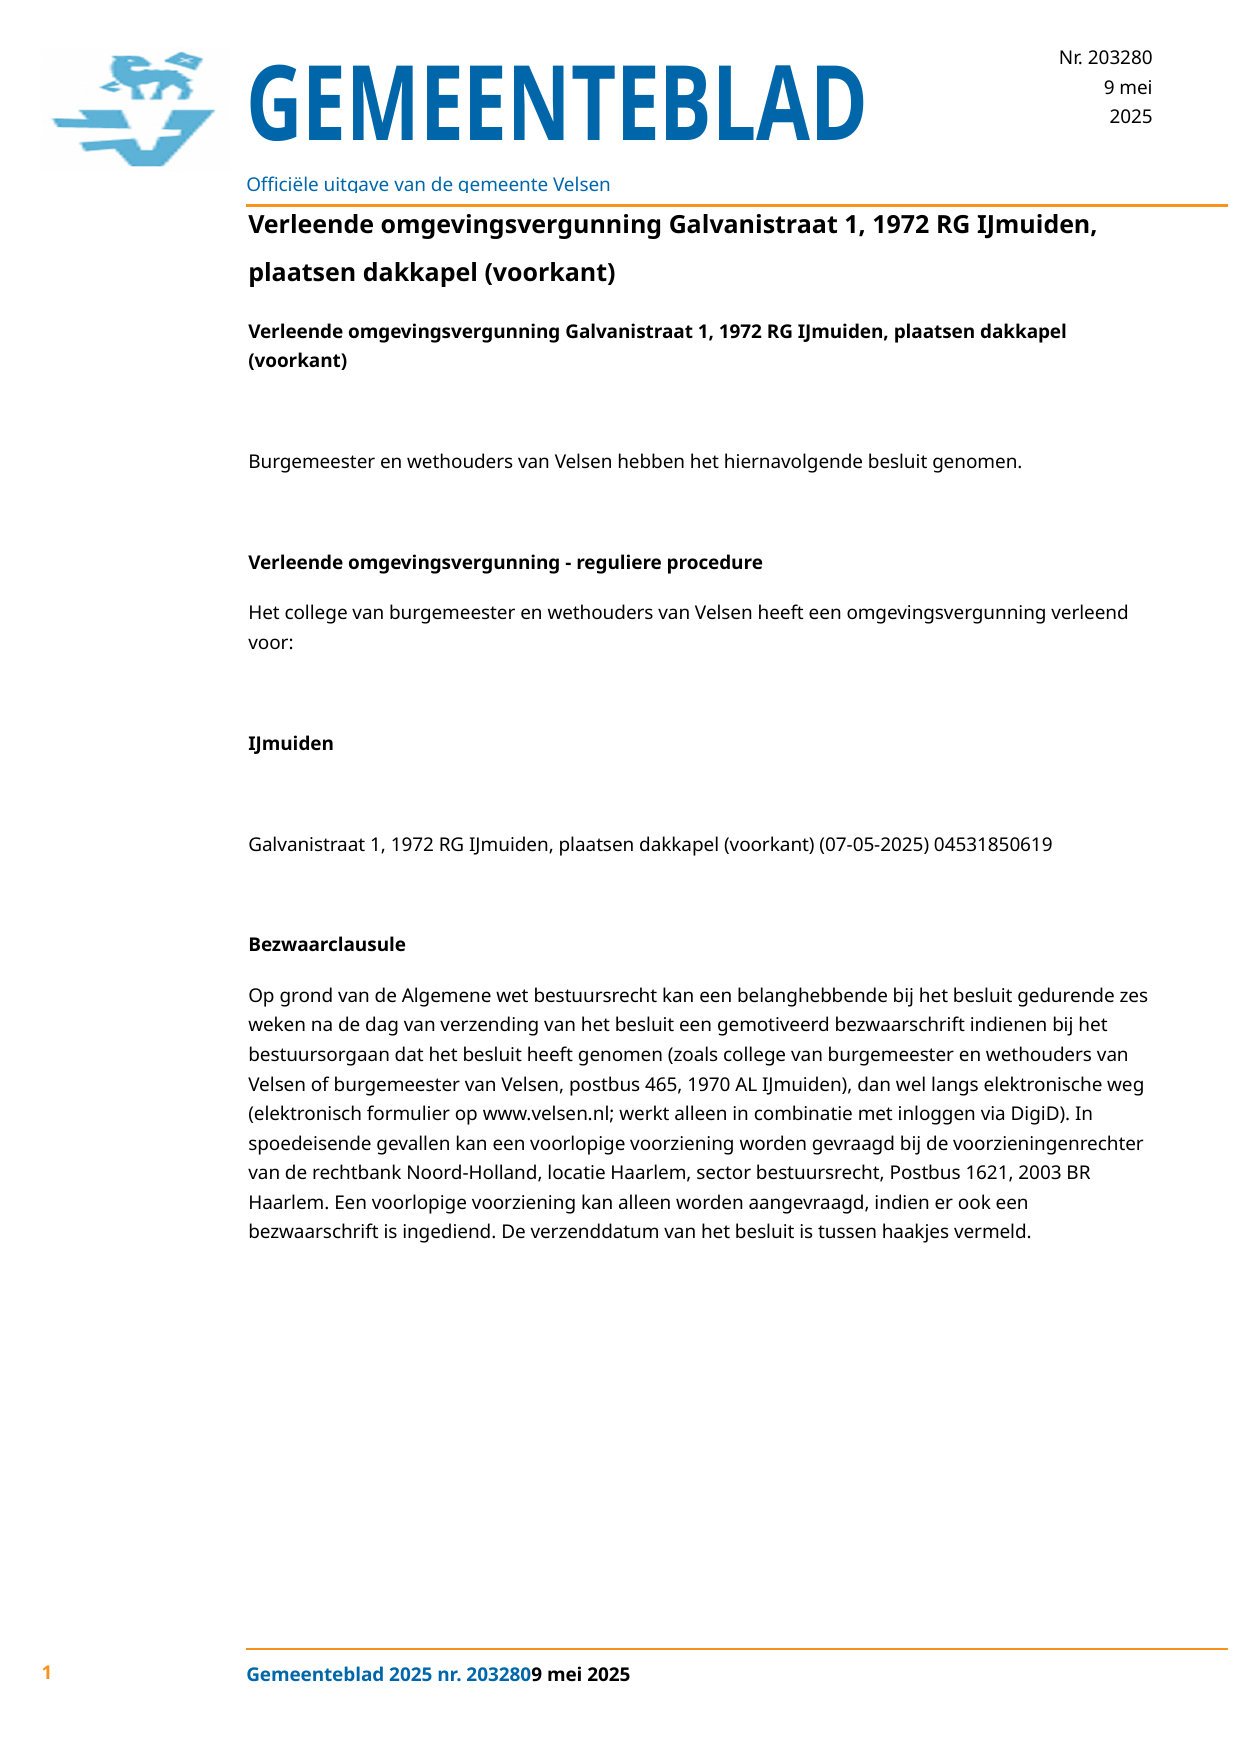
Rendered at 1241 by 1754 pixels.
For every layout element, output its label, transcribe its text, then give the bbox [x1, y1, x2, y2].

text Galvanistraat 1, 1972 RG IJmuiden, plaatsen dakkapel (voorkant) (07-05-2025) 04531850619 [248, 831, 1152, 857]
text Verleende omgevingsvergunning Galvanistraat 1, 1972 RG IJmuiden, plaatsen dakkapel (voorkant) [248, 318, 1152, 373]
text IJmuiden [248, 730, 1152, 756]
text Verleende omgevingsvergunning Galvanistraat 1, 1972 RG IJmuiden, plaatsen dakkapel (voorkant) [248, 207, 1152, 288]
text Het college van burgemeester en wethouders van Velsen heeft een omgevingsvergunning verleend voor: [248, 599, 1152, 655]
text Bezwaarclausule [248, 932, 1152, 957]
text Burgemeester en wethouders van Velsen hebben het hiernavolgende besluit genomen. [248, 448, 1152, 474]
text Verleende omgevingsvergunning - reguliere procedure [248, 549, 1152, 575]
text Op grond van de Algemene wet bestuursrecht kan een belanghebbende bij het besluit gedurende zes weken na de dag van verzending van het besluit een gemotiveerd bezwaarschrift indienen bij het bestuursorgaan dat het besluit heeft genomen (zoals college van burgemeester en wethouders van Velsen of burgemeester van Velsen, postbus 465, 1970 AL IJmuiden), dan wel langs elektronische weg (elektronisch formulier op www.velsen.nl; werkt alleen in combinatie met inloggen via DigiD). In spoedeisende gevallen kan een voorlopige voorziening worden gevraagd bij de voorzieningenrechter van de rechtbank Noord-Holland, locatie Haarlem, sector bestuursrecht, Postbus 1621, 2003 BR Haarlem. Een voorlopige voorziening kan alleen worden aangevraagd, indien er ook een bezwaarschrift is ingediend. De verzenddatum van het besluit is tussen haakjes vermeld. [248, 982, 1152, 1244]
picture [41, 47, 231, 172]
